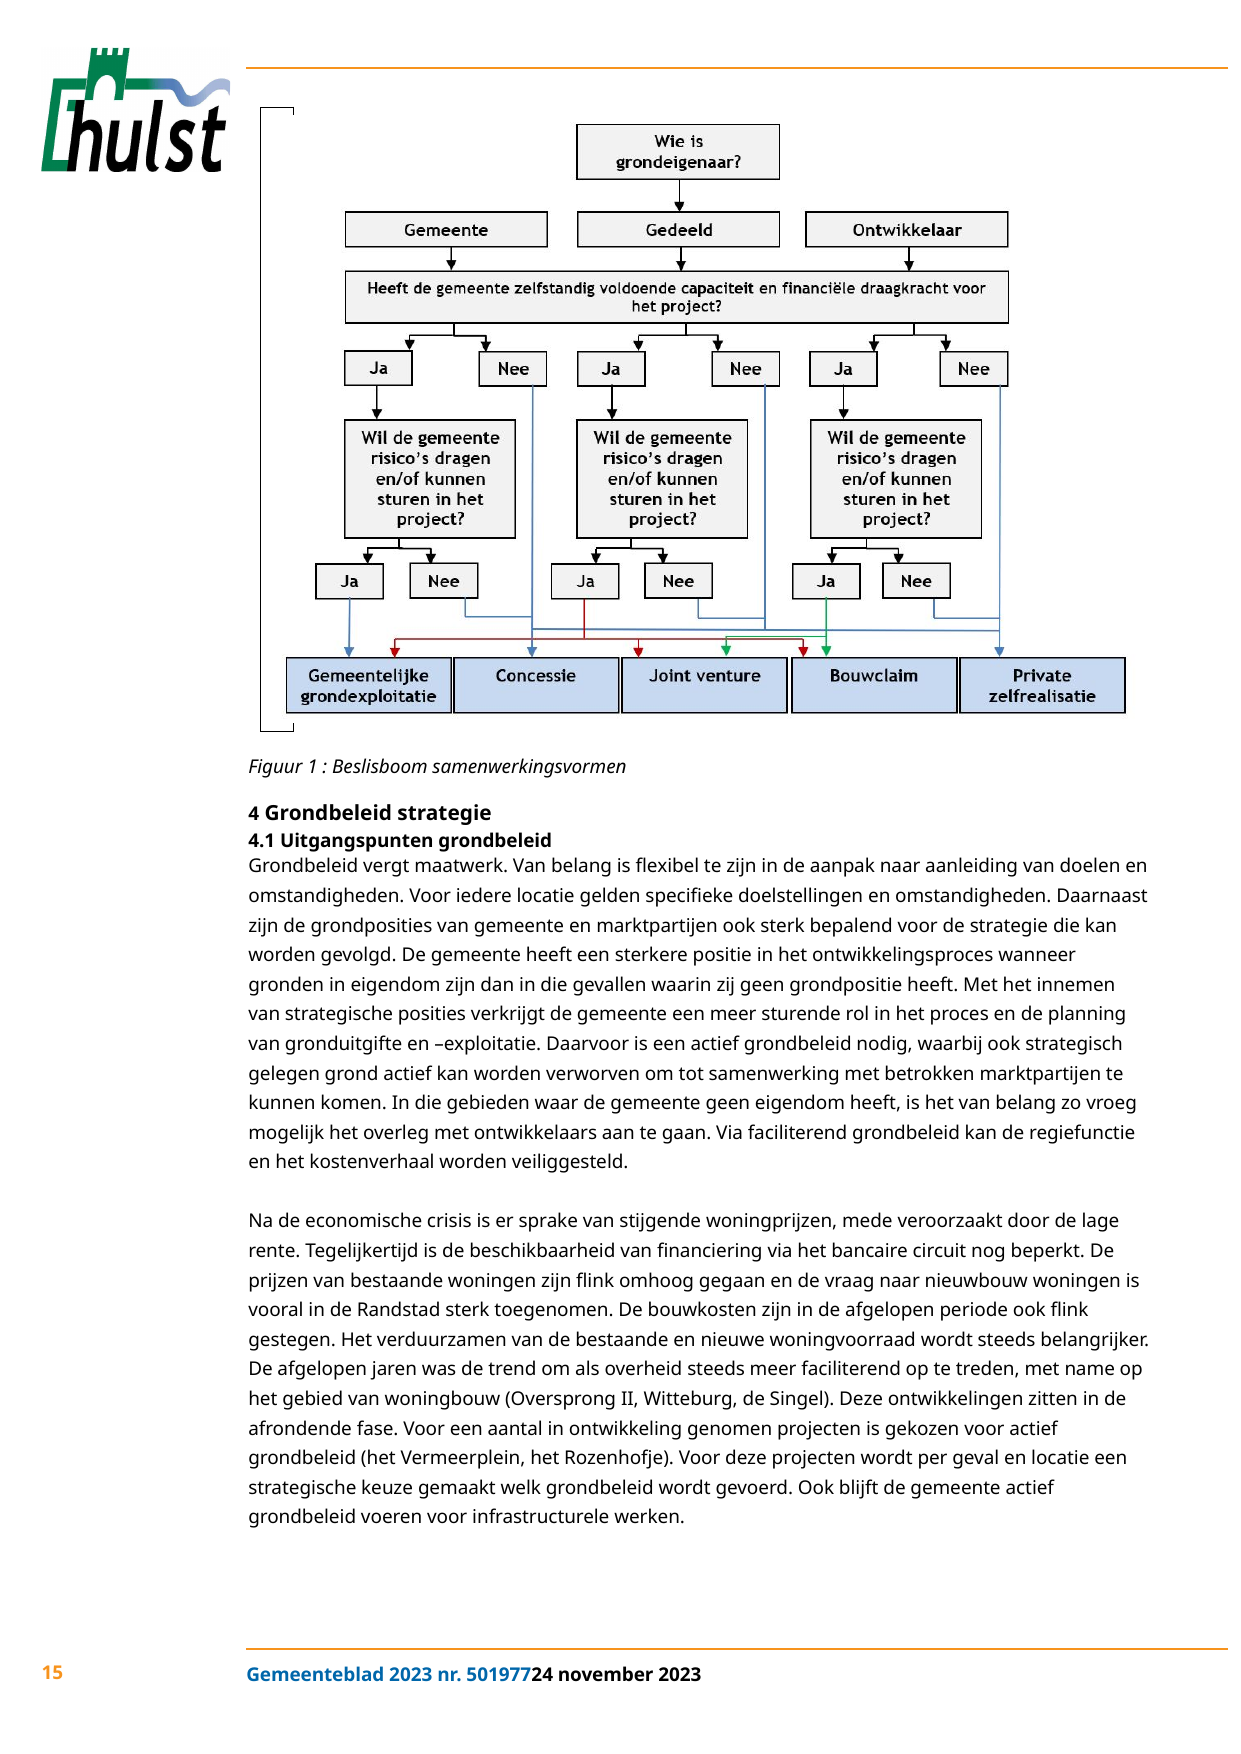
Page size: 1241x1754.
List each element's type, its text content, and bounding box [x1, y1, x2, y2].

text De afgelopen jaren was de trend om als overheid steeds meer faciliterend op te treden, met name op het gebied van woningbouw (Oversprong II, Witteburg, de Singel). Deze ontwikkelingen zitten in de afrondende fase. Voor een aantal in ontwikkeling genomen projecten is gekozen voor actief grondbeleid (het Vermeerplein, het Rozenhofje). Voor deze projecten wordt per geval en locatie een strategische keuze gemaakt welk grondbeleid wordt gevoerd. Ook blijft de gemeente actief grondbeleid voeren voor infrastructurele werken. [248, 1356, 1152, 1529]
picture [268, 115, 1173, 723]
text 4 Grondbeleid strategie [248, 798, 1152, 827]
picture [41, 47, 231, 172]
text Grondbeleid vergt maatwerk. Van belang is flexibel te zijn in de aanpak naar aanleiding van doelen en omstandigheden. Voor iedere locatie gelden specifieke doelstellingen en omstandigheden. Daarnaast zijn de grondposities van gemeente en marktpartijen ook sterk bepalend voor de strategie die kan worden gevolgd. De gemeente heeft een sterkere positie in het ontwikkelingsproces wanneer gronden in eigendom zijn dan in die gevallen waarin zij geen grondpositie heeft. Met het innemen van strategische posities verkrijgt de gemeente een meer sturende rol in het proces en de planning van gronduitgifte en –exploitatie. Daarvoor is een actief grondbeleid nodig, waarbij ook strategisch gelegen grond actief kan worden verworven om tot samenwerking met betrokken marktpartijen te kunnen komen. In die gebieden waar de gemeente geen eigendom heeft, is het van belang zo vroeg mogelijk het overleg met ontwikkelaars aan te gaan. Via faciliterend grondbeleid kan de regiefunctie en het kostenverhaal worden veiliggesteld. [248, 853, 1152, 1174]
text Na de economische crisis is er sprake van stijgende woningprijzen, mede veroorzaakt door de lage rente. Tegelijkertijd is de beschikbaarheid van financiering via het bancaire circuit nog beperkt. De prijzen van bestaande woningen zijn flink omhoog gegaan en de vraag naar nieuwbouw woningen is vooral in de Randstad sterk toegenomen. De bouwkosten zijn in de afgelopen periode ook flink gestegen. Het verduurzamen van de bestaande en nieuwe woningvoorraad wordt steeds belangrijker. [248, 1208, 1152, 1352]
text 4.1 Uitgangspunten grondbeleid [248, 827, 1152, 853]
text Figuur 1 : Beslisboom samenwerkingsvormen [248, 753, 1152, 778]
